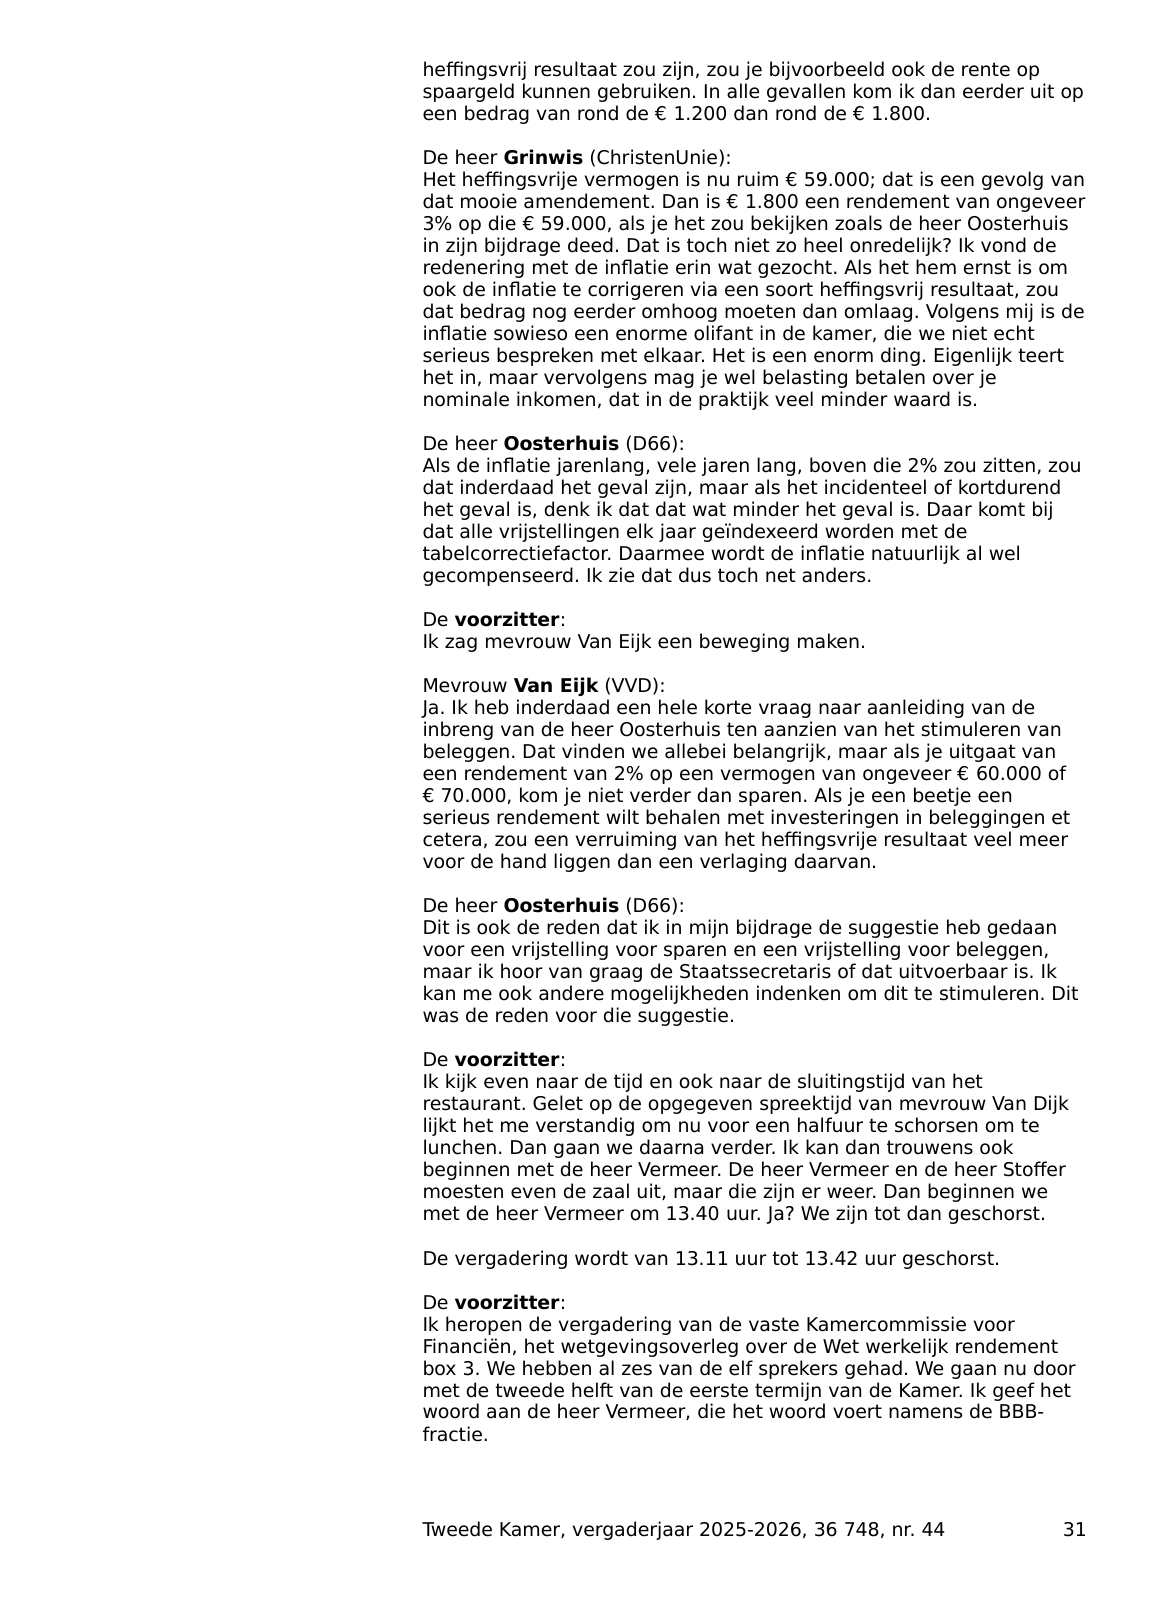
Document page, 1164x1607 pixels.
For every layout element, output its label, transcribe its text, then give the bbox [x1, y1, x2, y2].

text Mevrouw Van Eijk (VVD): [422, 675, 1087, 697]
text De heer Oosterhuis (D66): [422, 433, 1087, 455]
text Ik heropen de vergadering van de vaste Kamercommissie voor Financiën, het wetgevingsoverleg over de Wet werkelijk rendement box 3. We hebben al zes van de elf sprekers gehad. We gaan nu door met de tweede helft van de eerste termijn van de Kamer. Ik geef het woord aan de heer Vermeer, die het woord voert namens de BBB-fractie. [422, 1313, 1087, 1445]
text De voorzitter: [422, 1049, 1087, 1071]
text De heer Oosterhuis (D66): [422, 895, 1087, 917]
text Dit is ook de reden dat ik in mijn bijdrage de suggestie heb gedaan voor een vrijstelling voor sparen en een vrijstelling voor beleggen, maar ik hoor van graag de Staatssecretaris of dat uitvoerbaar is. Ik kan me ook andere mogelijkheden indenken om dit te stimuleren. Dit was de reden voor die suggestie. [422, 917, 1087, 1027]
text De heer Grinwis (ChristenUnie): [422, 147, 1087, 169]
text Ik zag mevrouw Van Eijk een beweging maken. [422, 631, 1087, 653]
text De voorzitter: [422, 1292, 1087, 1313]
text Ja. Ik heb inderdaad een hele korte vraag naar aanleiding van de inbreng van de heer Oosterhuis ten aanzien van het stimuleren van beleggen. Dat vinden we allebei belangrijk, maar als je uitgaat van een rendement van 2% op een vermogen van ongeveer € 60.000 of € 70.000, kom je niet verder dan sparen. Als je een beetje een serieus rendement wilt behalen met investeringen in beleggingen et cetera, zou een verruiming van het heffingsvrije resultaat veel meer voor de hand liggen dan een verlaging daarvan. [422, 697, 1087, 873]
text De voorzitter: [422, 609, 1087, 631]
text Het heffingsvrije vermogen is nu ruim € 59.000; dat is een gevolg van dat mooie amendement. Dan is € 1.800 een rendement van ongeveer 3% op die € 59.000, als je het zou bekijken zoals de heer Oosterhuis in zijn bijdrage deed. Dat is toch niet zo heel onredelijk? Ik vond de redenering met de inflatie erin wat gezocht. Als het hem ernst is om ook de inflatie te corrigeren via een soort heffingsvrij resultaat, zou dat bedrag nog eerder omhoog moeten dan omlaag. Volgens mij is de inflatie sowieso een enorme olifant in de kamer, die we niet echt serieus bespreken met elkaar. Het is een enorm ding. Eigenlijk teert het in, maar vervolgens mag je wel belasting betalen over je nominale inkomen, dat in de praktijk veel minder waard is. [422, 169, 1087, 411]
text Ik kijk even naar de tijd en ook naar de sluitingstijd van het restaurant. Gelet op de opgegeven spreektijd van mevrouw Van Dijk lijkt het me verstandig om nu voor een halfuur te schorsen om te lunchen. Dan gaan we daarna verder. Ik kan dan trouwens ook beginnen met de heer Vermeer. De heer Vermeer en de heer Stoffer moesten even de zaal uit, maar die zijn er weer. Dan beginnen we met de heer Vermeer om 13.40 uur. Ja? We zijn tot dan geschorst. [422, 1071, 1087, 1225]
text De vergadering wordt van 13.11 uur tot 13.42 uur geschorst. [422, 1247, 1087, 1269]
text Als de inflatie jarenlang, vele jaren lang, boven die 2% zou zitten, zou dat inderdaad het geval zijn, maar als het incidenteel of kortdurend het geval is, denk ik dat dat wat minder het geval is. Daar komt bij dat alle vrijstellingen elk jaar geïndexeerd worden met de tabelcorrectiefactor. Daarmee wordt de inflatie natuurlijk al wel gecompenseerd. Ik zie dat dus toch net anders. [422, 455, 1087, 587]
text heffingsvrij resultaat zou zijn, zou je bijvoorbeeld ook de rente op spaargeld kunnen gebruiken. In alle gevallen kom ik dan eerder uit op een bedrag van rond de € 1.200 dan rond de € 1.800. [422, 59, 1087, 125]
